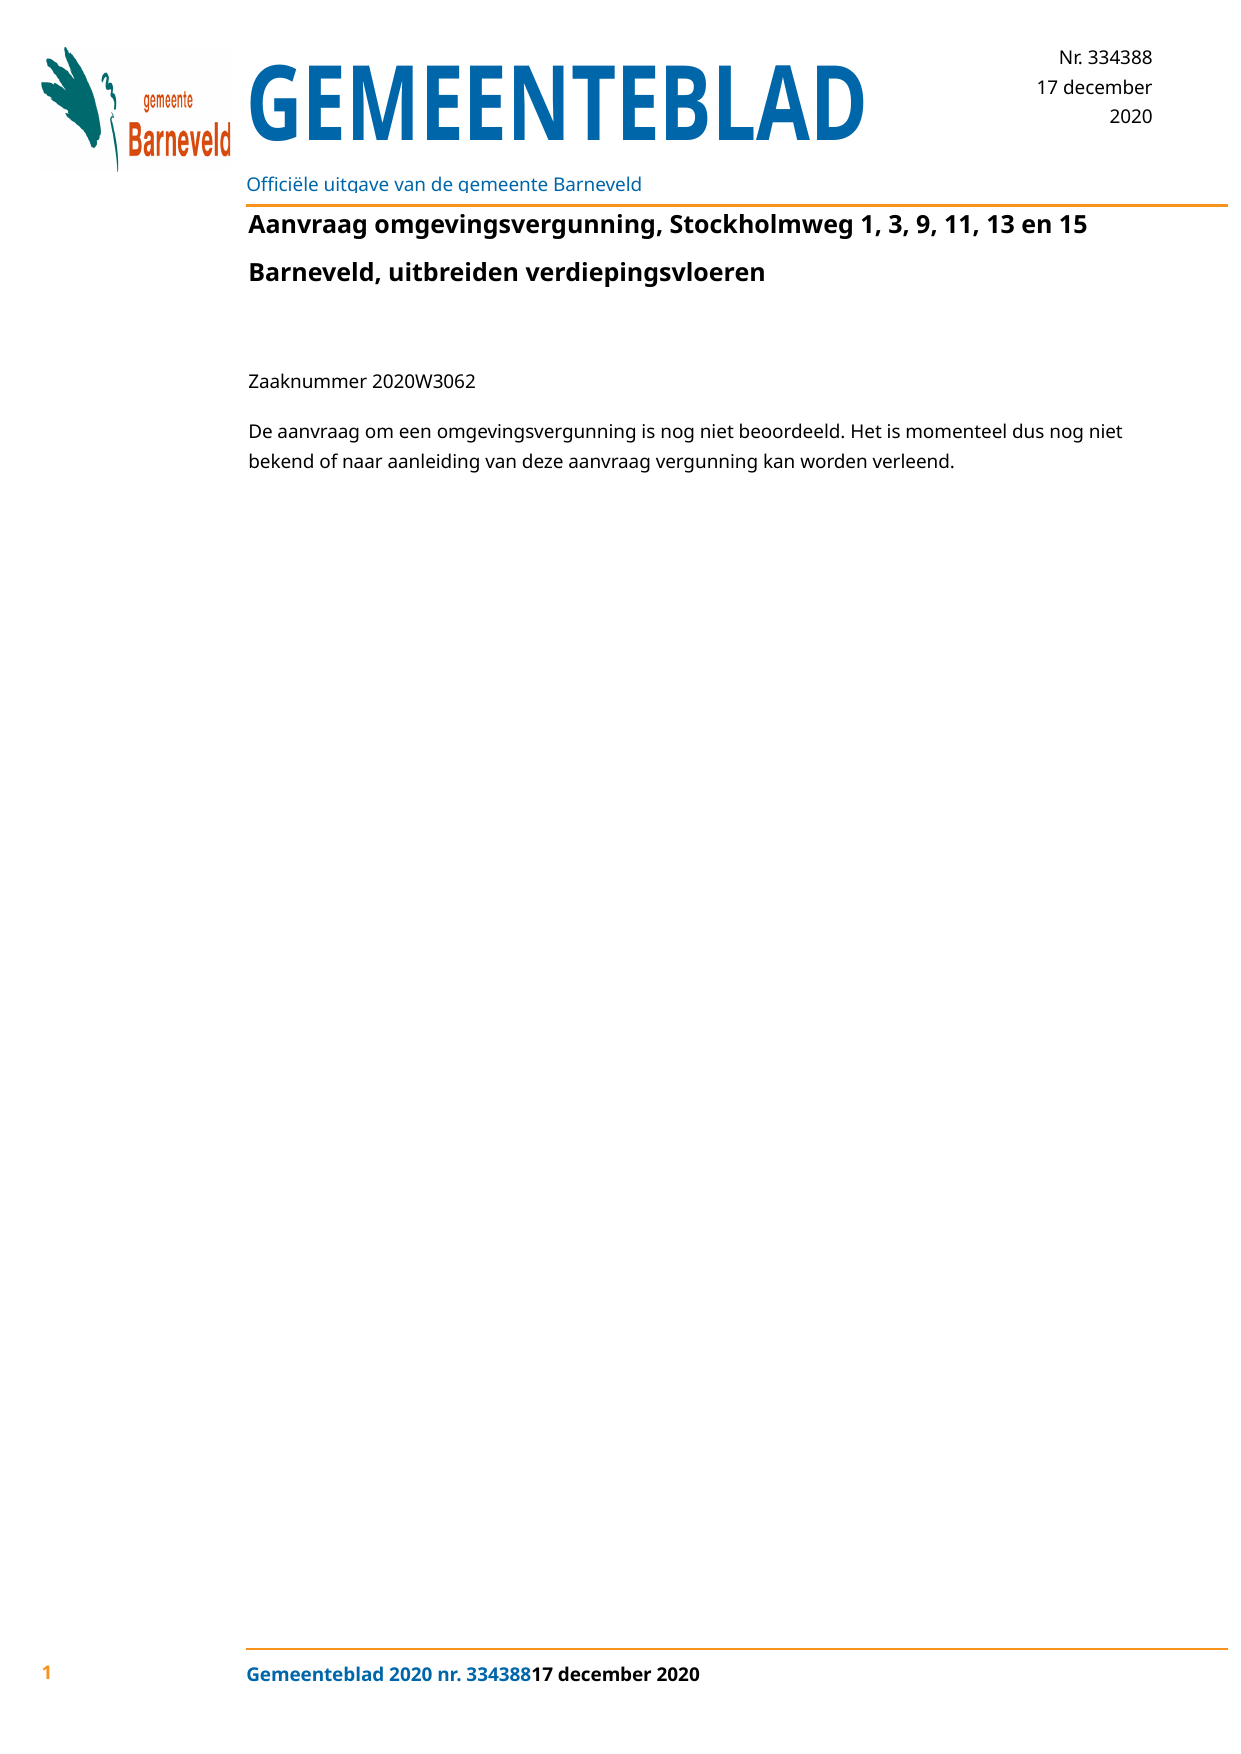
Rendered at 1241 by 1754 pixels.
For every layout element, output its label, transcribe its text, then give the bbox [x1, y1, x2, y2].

text De aanvraag om een omgevingsvergunning is nog niet beoordeeld. Het is momenteel dus nog niet bekend of naar aanleiding van deze aanvraag vergunning kan worden verleend. [248, 419, 1152, 474]
picture [41, 47, 231, 172]
text Zaaknummer 2020W3062 [248, 368, 1152, 394]
text Aanvraag omgevingsvergunning, Stockholmweg 1, 3, 9, 11, 13 en 15 Barneveld, uitbreiden verdiepingsvloeren [248, 207, 1152, 288]
